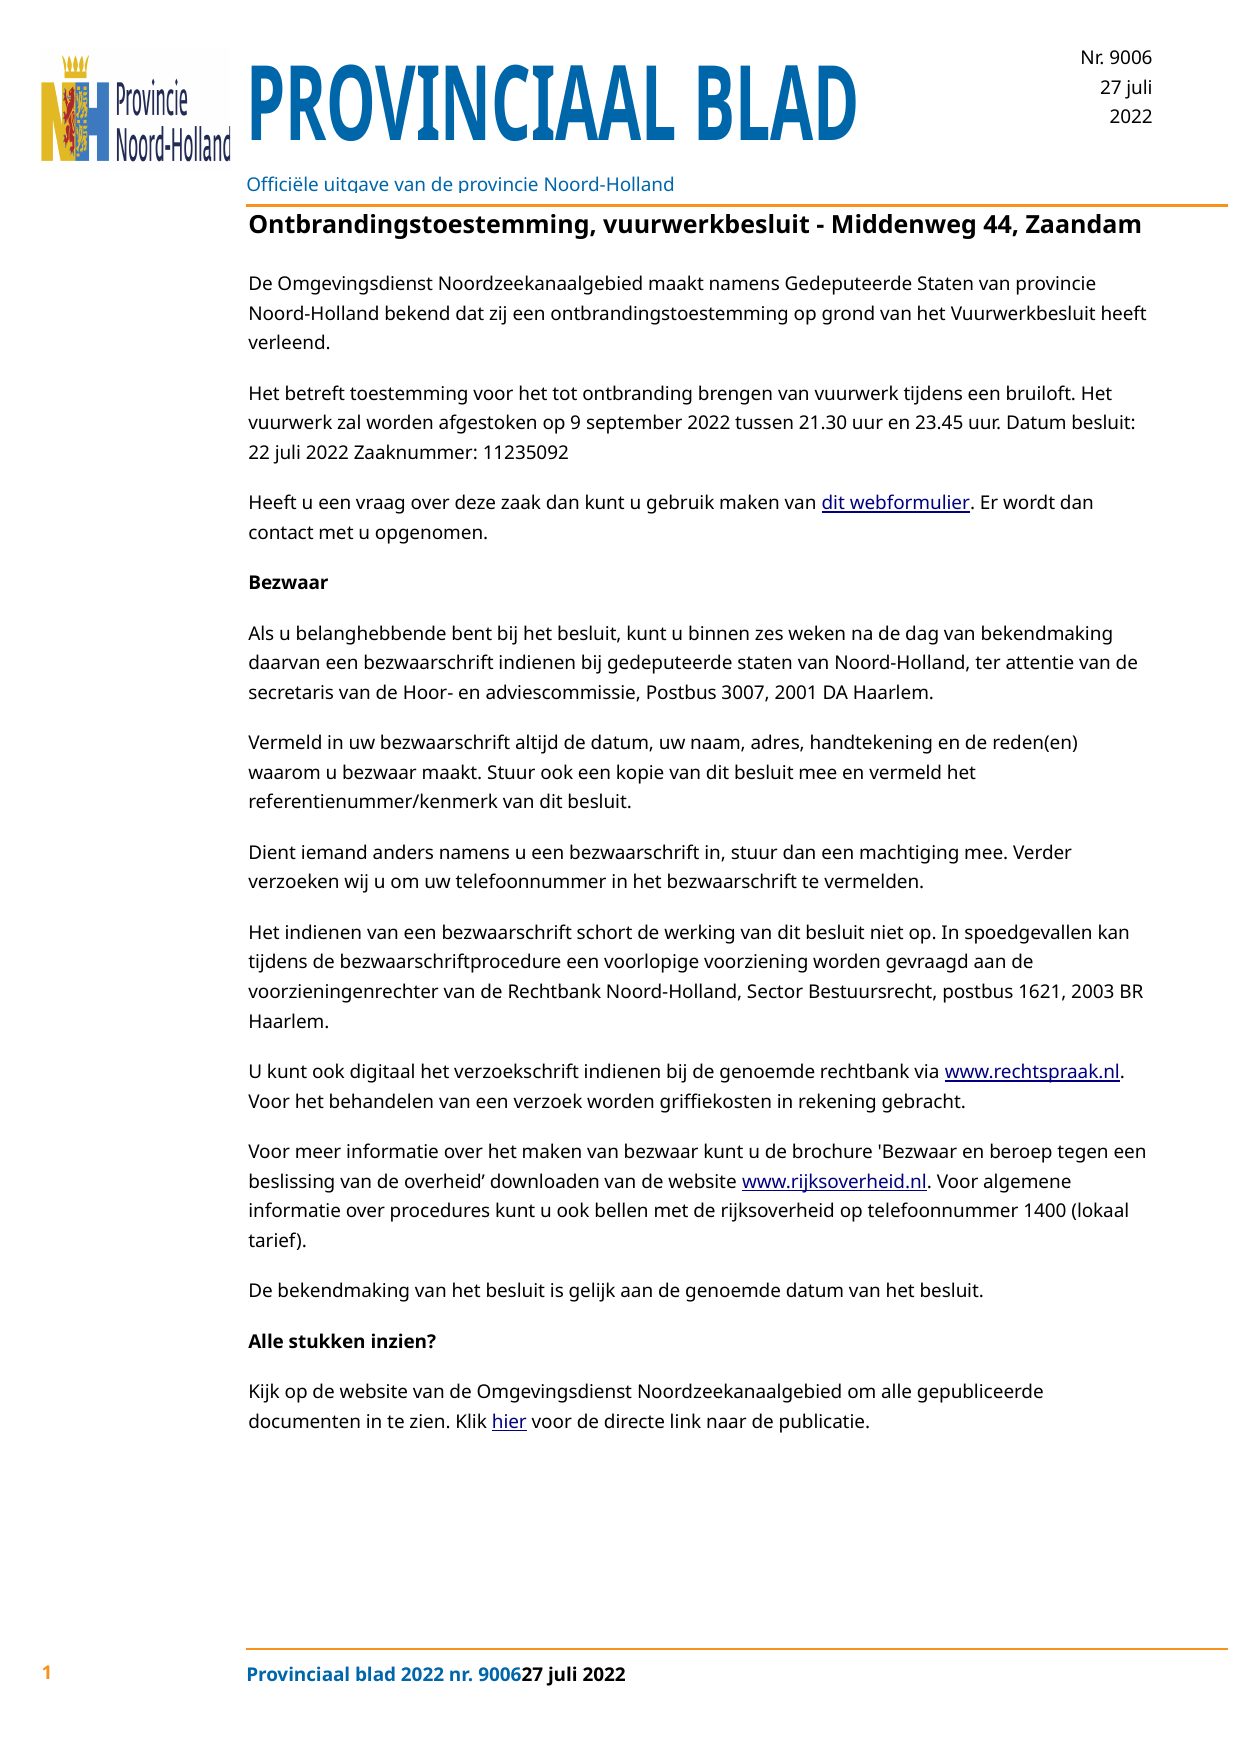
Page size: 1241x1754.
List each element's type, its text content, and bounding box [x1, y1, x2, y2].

text Het betreft toestemming voor het tot ontbranding brengen van vuurwerk tijdens een bruiloft. Het vuurwerk zal worden afgestoken op 9 september 2022 tussen 21.30 uur en 23.45 uur. Datum besluit: 22 juli 2022 Zaaknummer: 11235092 [248, 380, 1152, 465]
text Dient iemand anders namens u een bezwaarschrift in, stuur dan een machtiging mee. Verder verzoeken wij u om uw telefoonnummer in het bezwaarschrift te vermelden. [248, 839, 1152, 894]
text Ontbrandingstoestemming, vuurwerkbesluit - Middenweg 44, Zaandam [248, 207, 1152, 241]
text De bekendmaking van het besluit is gelijk aan de genoemde datum van het besluit. [248, 1277, 1152, 1303]
text Voor meer informatie over het maken van bezwaar kunt u de brochure 'Bezwaar en beroep tegen een beslissing van de overheid’ downloaden van de website www.rijksoverheid.nl. Voor algemene informatie over procedures kunt u ook bellen met de rijksoverheid op telefoonnummer 1400 (lokaal tarief). [248, 1138, 1152, 1253]
text Vermeld in uw bezwaarschrift altijd de datum, uw naam, adres, handtekening en de reden(en) waarom u bezwaar maakt. Stuur ook een kopie van dit besluit mee en vermeld het referentienummer/kenmerk van dit besluit. [248, 729, 1152, 814]
text Kijk op de website van de Omgevingsdienst Noordzeekanaalgebied om alle gepubliceerde documenten in te zien. Klik hier voor de directe link naar de publicatie. [248, 1378, 1152, 1433]
text Het indienen van een bezwaarschrift schort de werking van dit besluit niet op. In spoedgevallen kan tijdens de bezwaarschriftprocedure een voorlopige voorziening worden gevraagd aan de voorzieningenrechter van de Rechtbank Noord-Holland, Sector Bestuursrecht, postbus 1621, 2003 BR Haarlem. [248, 919, 1152, 1033]
text Bezwaar [248, 569, 1152, 595]
text De Omgevingsdienst Noordzeekanaalgebied maakt namens Gedeputeerde Staten van provincie Noord-Holland bekend dat zij een ontbrandingstoestemming op grond van het Vuurwerkbesluit heeft verleend. [248, 270, 1152, 355]
text Alle stukken inzien? [248, 1328, 1152, 1353]
text U kunt ook digitaal het verzoekschrift indienen bij de genoemde rechtbank via www.rechtspraak.nl. Voor het behandelen van een verzoek worden griffiekosten in rekening gebracht. [248, 1058, 1152, 1113]
text Heeft u een vraag over deze zaak dan kunt u gebruik maken van dit webformulier. Er wordt dan contact met u opgenomen. [248, 489, 1152, 545]
text Als u belanghebbende bent bij het besluit, kunt u binnen zes weken na de dag van bekendmaking daarvan een bezwaarschrift indienen bij gedeputeerde staten van Noord-Holland, ter attentie van de secretaris van de Hoor- en adviescommissie, Postbus 3007, 2001 DA Haarlem. [248, 620, 1152, 705]
picture [41, 47, 231, 172]
